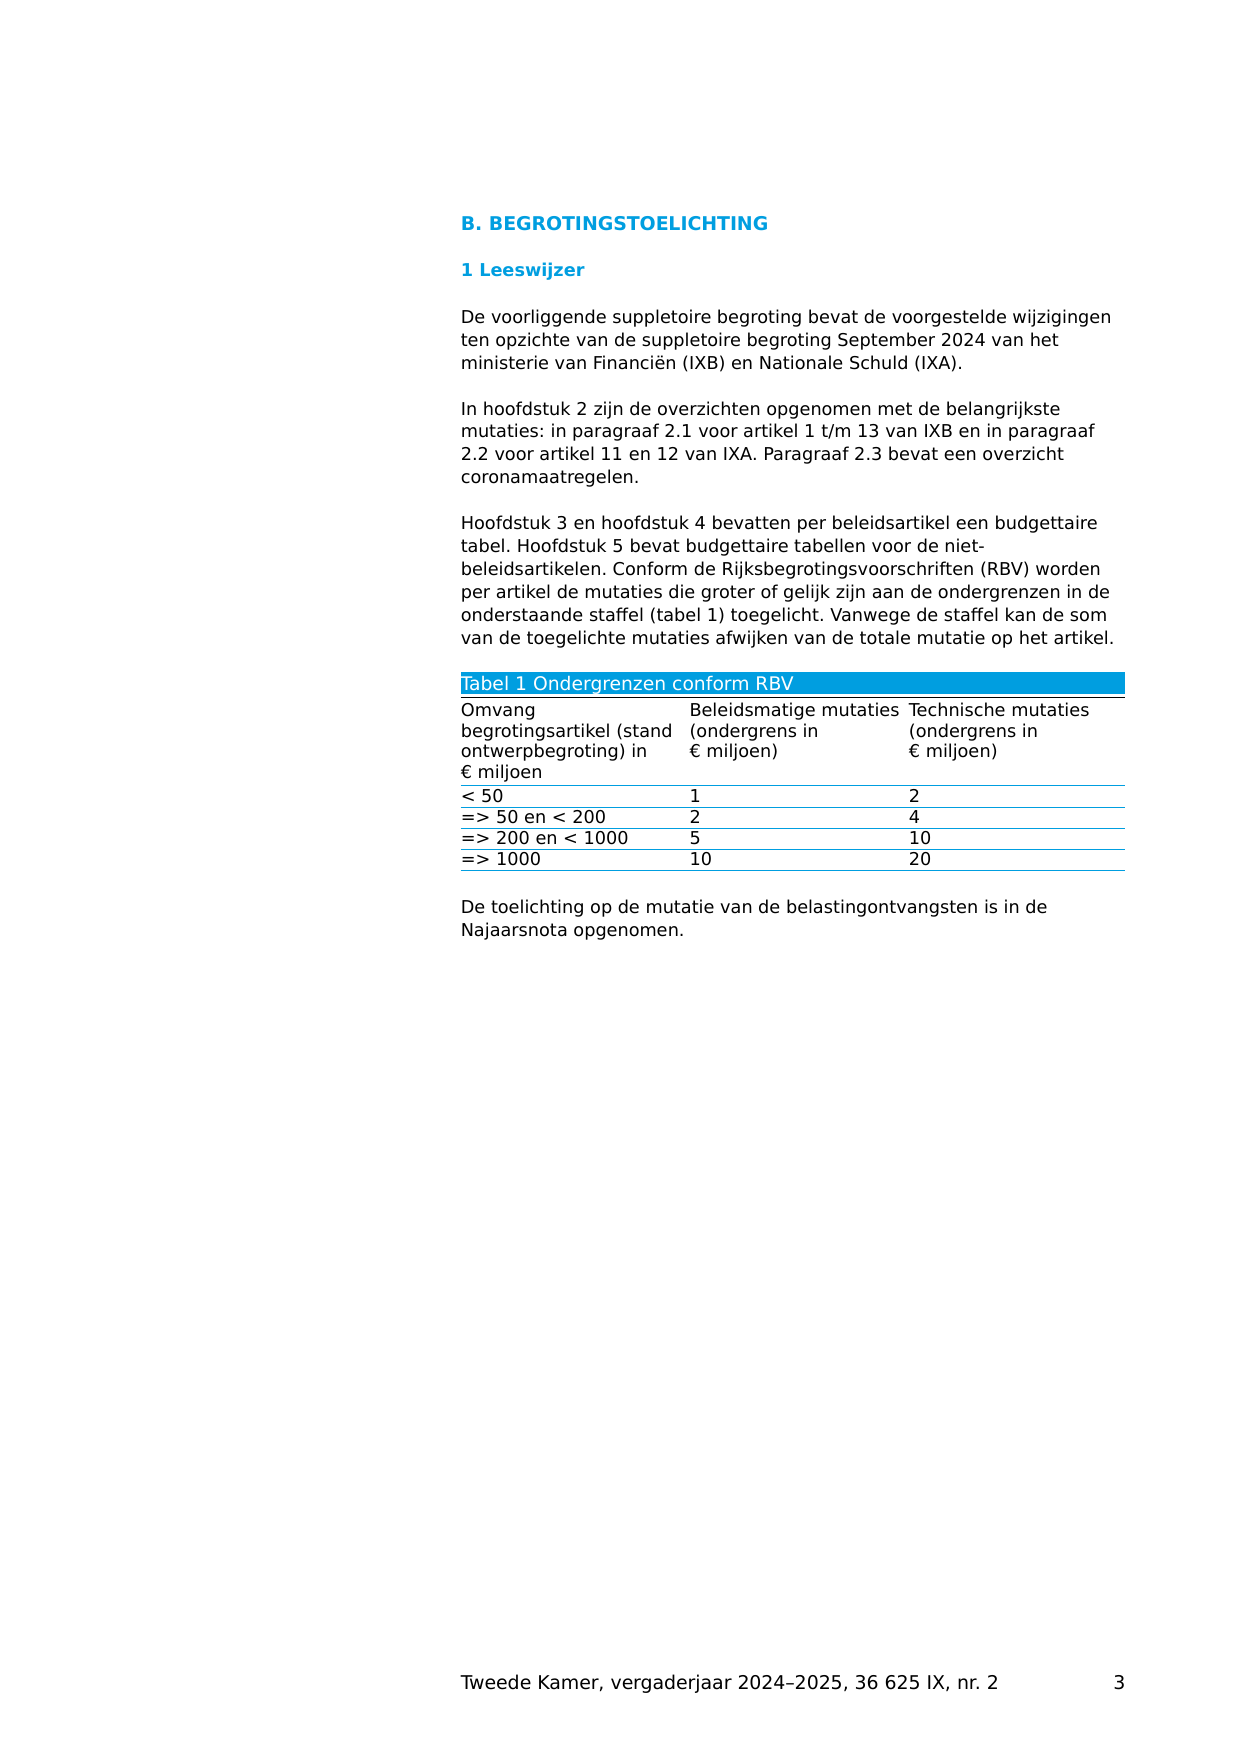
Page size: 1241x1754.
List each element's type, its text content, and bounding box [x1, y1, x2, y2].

table_cell 1 [686, 786, 906, 807]
table_cell 10 [686, 850, 906, 870]
table_cell Beleidsmatige mutaties (ondergrens in € miljoen) [686, 698, 906, 785]
text De toelichting op de mutatie van de belastingontvangsten is in de Najaarsnota opgenomen. [461, 896, 1125, 941]
table_cell => 200 en < 1000 [461, 829, 686, 849]
text Hoofdstuk 3 en hoofdstuk 4 bevatten per beleidsartikel een budgettaire tabel. Hoofdstuk 5 bevat budgettaire tabellen voor de niet-beleidsartikelen. Conform de Rijksbegrotingsvoorschriften (RBV) worden per artikel de mutaties die groter of gelijk zijn aan de ondergrenzen in de onderstaande staffel (tabel 1) toegelicht. Vanwege de staffel kan de som van de toegelichte mutaties afwijken van de totale mutatie op het artikel. [461, 511, 1125, 649]
table_cell 2 [686, 808, 906, 828]
text De voorliggende suppletoire begroting bevat de voorgestelde wijzigingen ten opzichte van de suppletoire begroting September 2024 van het ministerie van Financiën (IXB) en Nationale Schuld (IXA). [461, 305, 1125, 374]
table_cell => 1000 [461, 850, 686, 870]
text In hoofdstuk 2 zijn de overzichten opgenomen met de belangrijkste mutaties: in paragraaf 2.1 voor artikel 1 t/m 13 van IXB en in paragraaf 2.2 voor artikel 11 en 12 van IXA. Paragraaf 2.3 bevat een overzicht coronamaatregelen. [461, 397, 1125, 488]
table_cell 4 [906, 808, 1125, 828]
table_cell 2 [906, 786, 1125, 807]
table_cell 20 [906, 850, 1125, 870]
title 1 Leeswijzer [461, 258, 1125, 281]
title B. BEGROTINGSTOELICHTING [461, 213, 1125, 235]
table_cell 5 [686, 829, 906, 849]
table_cell 10 [906, 829, 1125, 849]
table_cell Omvang begrotingsartikel (stand ontwerpbegroting) in € miljoen [461, 698, 686, 785]
table_cell < 50 [461, 786, 686, 807]
table_cell => 50 en < 200 [461, 808, 686, 828]
table_cell Technische mutaties (ondergrens in € miljoen) [906, 698, 1125, 785]
